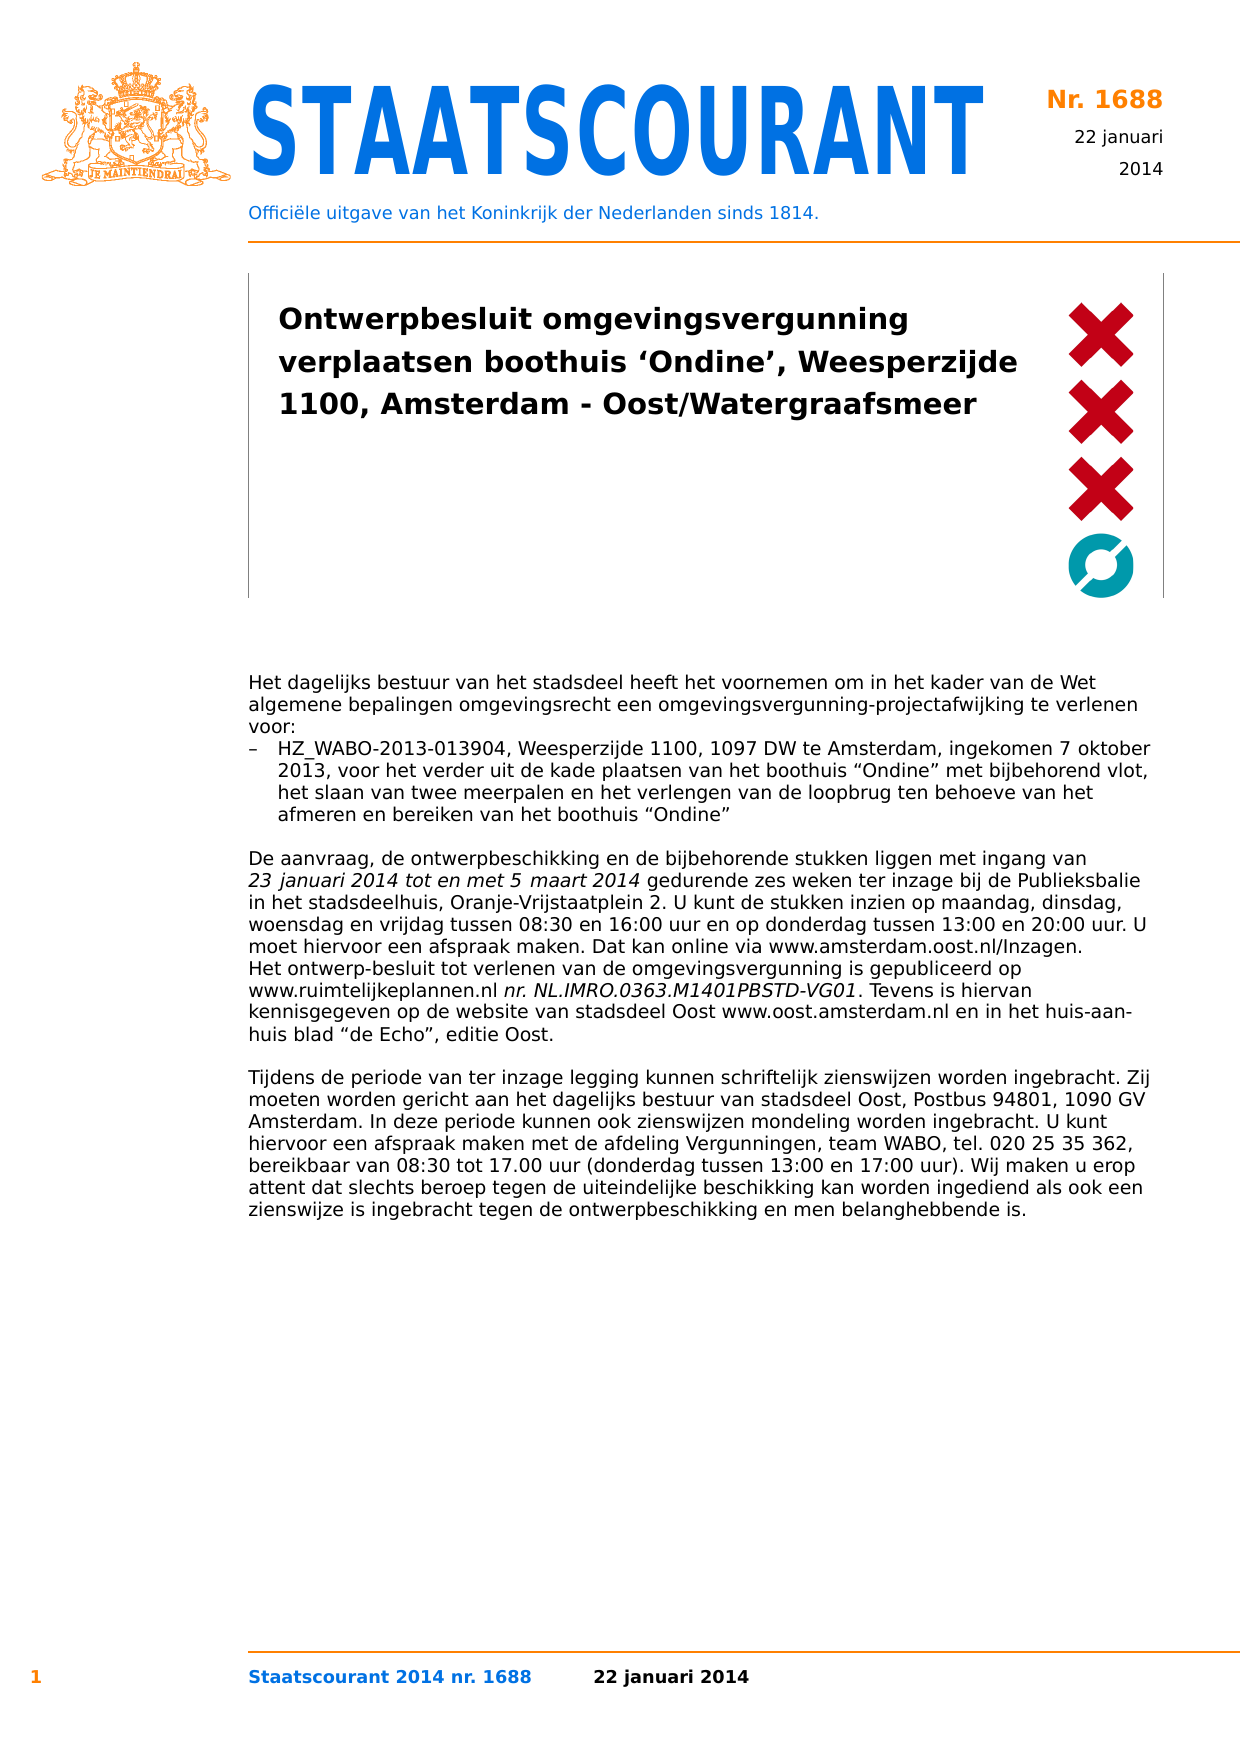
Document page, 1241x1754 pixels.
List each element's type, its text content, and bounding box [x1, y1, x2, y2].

text Het ontwerp-besluit tot verlenen van de omgevingsvergunning is gepubliceerd op www.ruimtelijkeplannen.nl nr. NL.IMRO.0363.M1401PBSTD-VG01. Tevens is hiervan kennisgegeven op de website van stadsdeel Oost www.oost.amsterdam.nl en in het huis-aan-huis blad “de Echo”, editie Oost. [248, 957, 1163, 1045]
text – HZ_WABO-2013-013904, Weesperzijde 1100, 1097 DW te Amsterdam, ingekomen 7 oktober 2013, voor het verder uit de kade plaatsen van het boothuis “Ondine” met bijbehorend vlot, het slaan van twee meerpalen en het verlengen van de loopbrug ten behoeve van het afmeren en bereiken van het boothuis “Ondine” [248, 738, 1163, 826]
picture [41, 62, 231, 186]
text Het dagelijks bestuur van het stadsdeel heeft het voornemen om in het kader van de Wet algemene bepalingen omgevingsrecht een omgevingsvergunning-projectafwijking te verlenen voor: [248, 672, 1163, 738]
table_header Nr. 1688 [998, 62, 1240, 121]
table_header STAATSCOURANT [248, 62, 998, 203]
subtitle Ontwerpbesluit omgevingsvergunning verplaatsen boothuis ‘Ondine’, Weesperzijde 1100, Amsterdam - Oost/Watergraafsmeer [249, 273, 1163, 598]
picture [1068, 302, 1134, 598]
table_header [25, 62, 248, 241]
table_cell Officiële uitgave van het Koninkrijk der Nederlanden sinds 1814. [248, 203, 1240, 241]
table_cell 22 januari [998, 121, 1240, 153]
table_cell 2014 [998, 153, 1240, 203]
text De aanvraag, de ontwerpbeschikking en de bijbehorende stukken liggen met ingang van 23 januari 2014 tot en met 5 maart 2014 gedurende zes weken ter inzage bij de Publieksbalie in het stadsdeelhuis, Oranje-Vrijstaatplein 2. U kunt de stukken inzien op maandag, dinsdag, woensdag en vrijdag tussen 08:30 en 16:00 uur en op donderdag tussen 13:00 en 20:00 uur. U moet hiervoor een afspraak maken. Dat kan online via www.amsterdam.oost.nl/Inzagen. [248, 848, 1163, 957]
text Tijdens de periode van ter inzage legging kunnen schriftelijk zienswijzen worden ingebracht. Zij moeten worden gericht aan het dagelijks bestuur van stadsdeel Oost, Postbus 94801, 1090 GV Amsterdam. In deze periode kunnen ook zienswijzen mondeling worden ingebracht. U kunt hiervoor een afspraak maken met de afdeling Vergunningen, team WABO, tel. 020 25 35 362, bereikbaar van 08:30 tot 17.00 uur (donderdag tussen 13:00 en 17:00 uur). Wij maken u erop attent dat slechts beroep tegen de uiteindelijke beschikking kan worden ingediend als ook een zienswijze is ingebracht tegen de ontwerpbeschikking en men belanghebbende is. [248, 1067, 1163, 1221]
